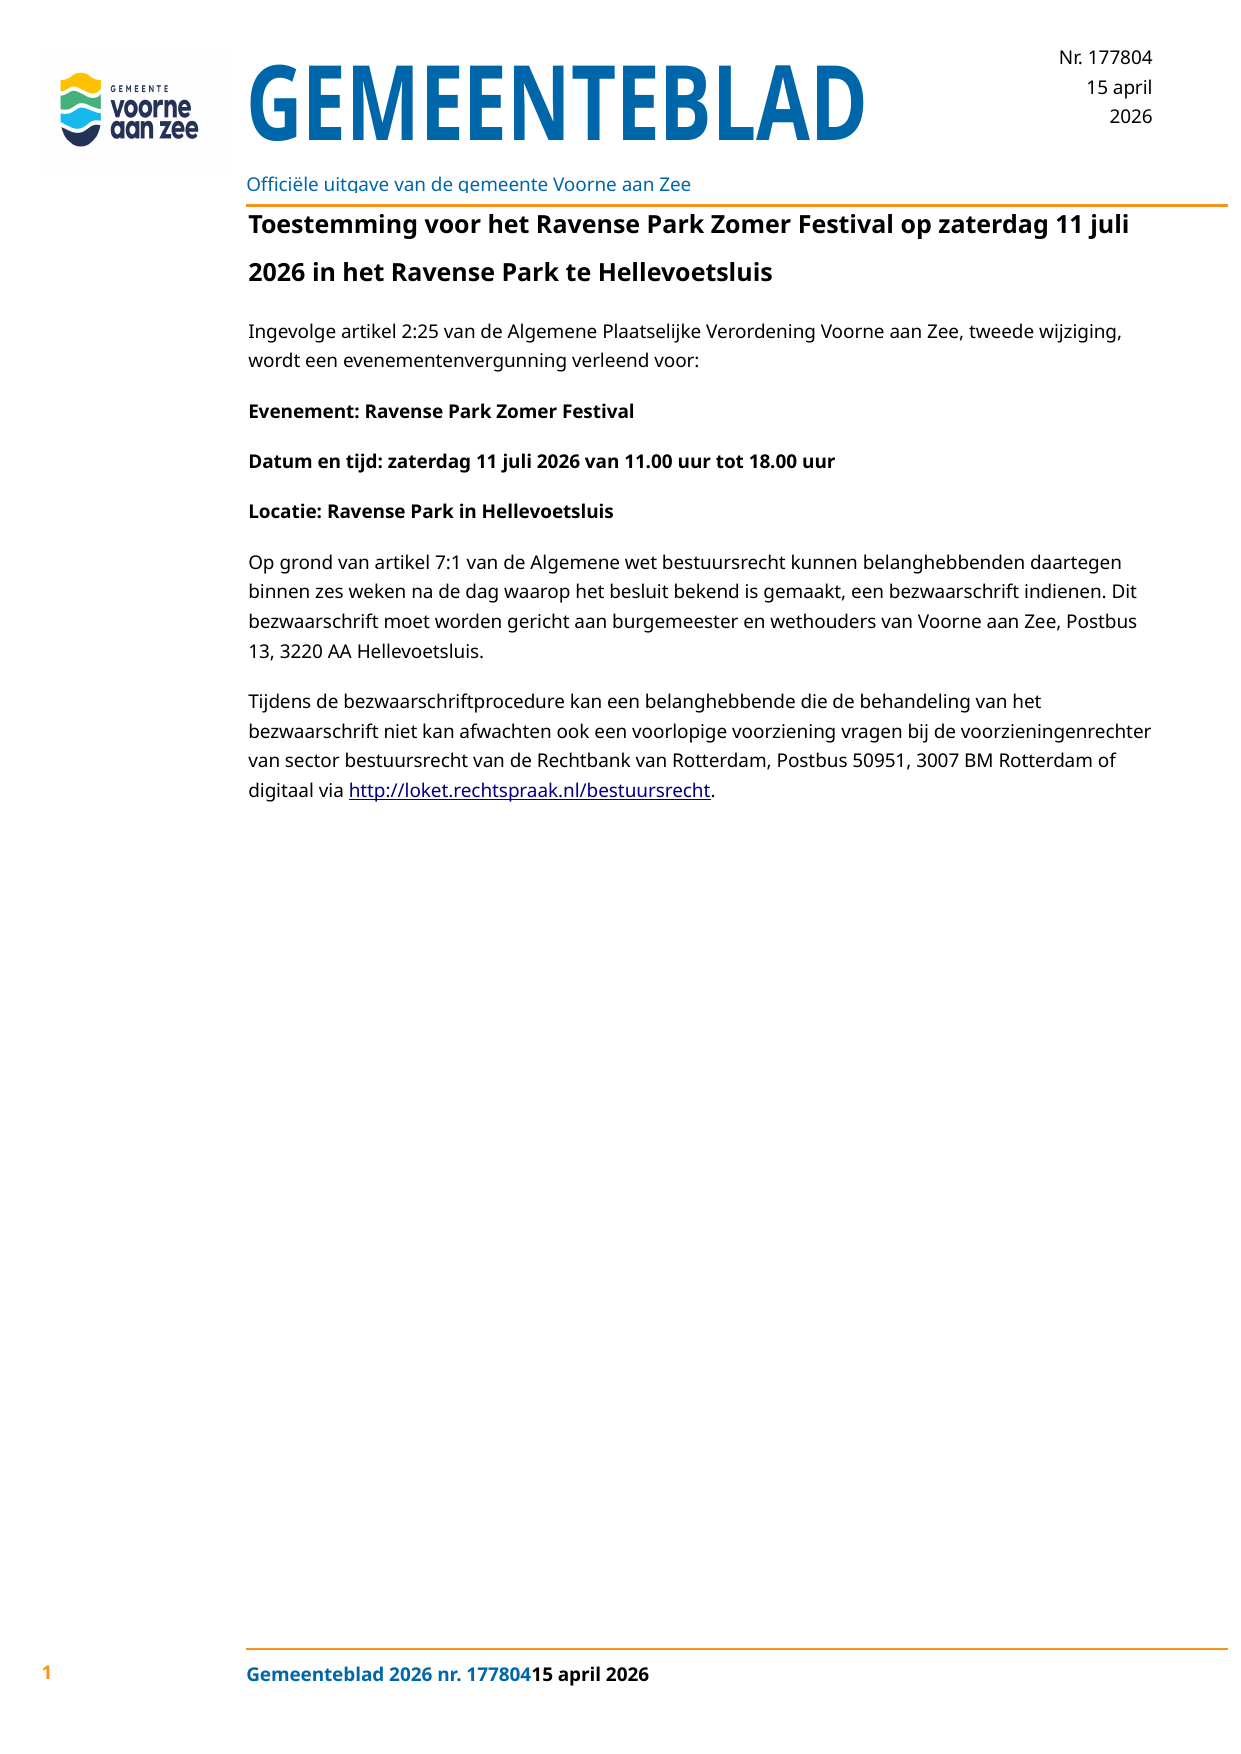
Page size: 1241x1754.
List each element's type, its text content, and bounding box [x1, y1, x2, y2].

text Tijdens de bezwaarschriftprocedure kan een belanghebbende die de behandeling van het bezwaarschrift niet kan afwachten ook een voorlopige voorziening vragen bij de voorzieningenrechter van sector bestuursrecht van de Rechtbank van Rotterdam, Postbus 50951, 3007 BM Rotterdam of digitaal via http://loket.rechtspraak.nl/bestuursrecht. [248, 688, 1152, 803]
text Locatie: Ravense Park in Hellevoetsluis [248, 499, 1152, 524]
text Toestemming voor het Ravense Park Zomer Festival op zaterdag 11 juli 2026 in het Ravense Park te Hellevoetsluis [248, 207, 1152, 288]
picture [41, 47, 231, 172]
text Ingevolge artikel 2:25 van de Algemene Plaatselijke Verordening Voorne aan Zee, tweede wijziging, wordt een evenementenvergunning verleend voor: [248, 318, 1152, 373]
text Evenement: Ravense Park Zomer Festival [248, 398, 1152, 424]
text Datum en tijd: zaterdag 11 juli 2026 van 11.00 uur tot 18.00 uur [248, 448, 1152, 474]
text Op grond van artikel 7:1 van de Algemene wet bestuursrecht kunnen belanghebbenden daartegen binnen zes weken na de dag waarop het besluit bekend is gemaakt, een bezwaarschrift indienen. Dit bezwaarschrift moet worden gericht aan burgemeester en wethouders van Voorne aan Zee, Postbus 13, 3220 AA Hellevoetsluis. [248, 549, 1152, 664]
